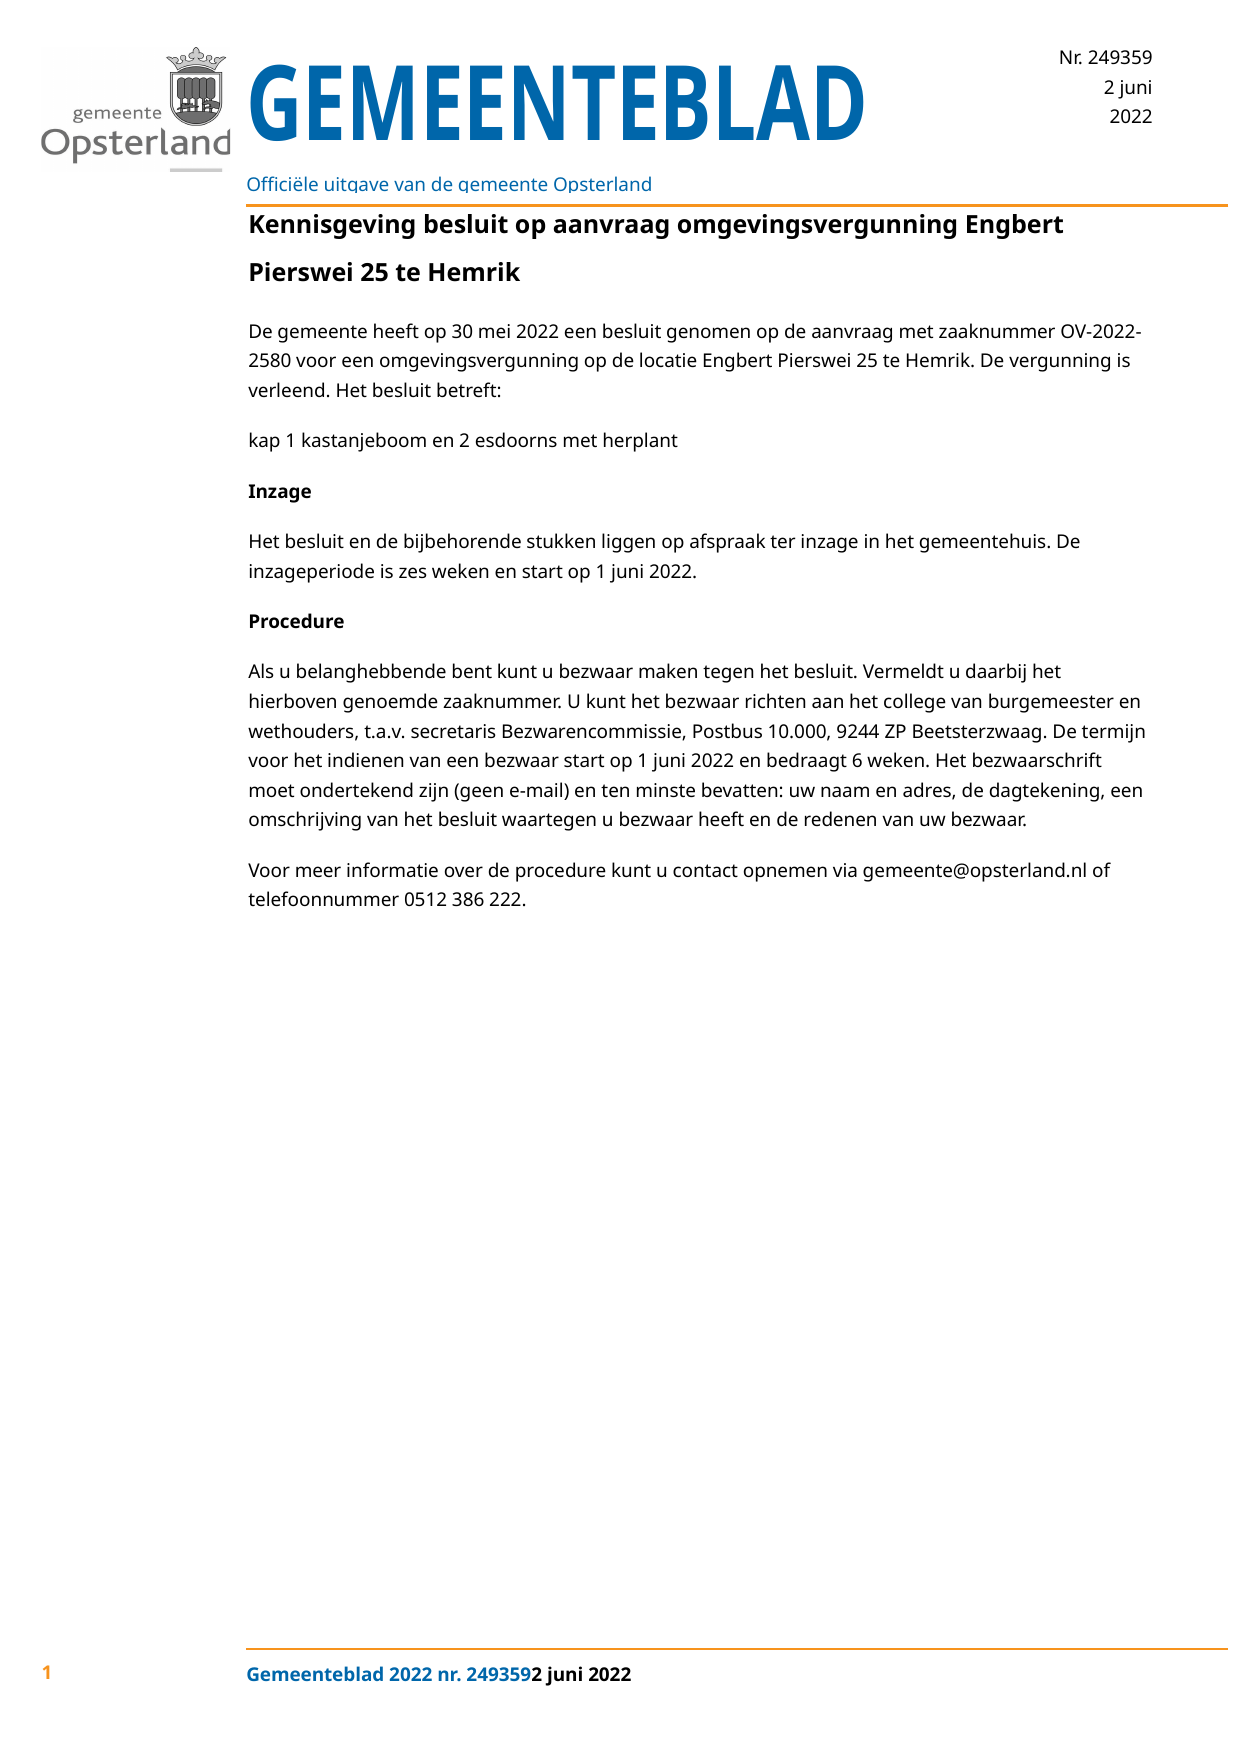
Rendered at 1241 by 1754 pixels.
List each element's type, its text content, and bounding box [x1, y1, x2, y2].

text Kennisgeving besluit op aanvraag omgevingsvergunning Engbert Pierswei 25 te Hemrik [248, 207, 1152, 288]
picture [41, 47, 231, 172]
text Procedure [248, 608, 1152, 634]
text De gemeente heeft op 30 mei 2022 een besluit genomen op de aanvraag met zaaknummer OV-2022-2580 voor een omgevingsvergunning op de locatie Engbert Pierswei 25 te Hemrik. De vergunning is verleend. Het besluit betreft: [248, 318, 1152, 403]
text kap 1 kastanjeboom en 2 esdoorns met herplant [248, 427, 1152, 453]
text Voor meer informatie over de procedure kunt u contact opnemen via gemeente@opsterland.nl of telefoonnummer 0512 386 222. [248, 857, 1152, 912]
text Inzage [248, 478, 1152, 504]
text Het besluit en de bijbehorende stukken liggen op afspraak ter inzage in het gemeentehuis. De inzageperiode is zes weken en start op 1 juni 2022. [248, 528, 1152, 584]
text Als u belanghebbende bent kunt u bezwaar maken tegen het besluit. Vermeldt u daarbij het hierboven genoemde zaaknummer. U kunt het bezwaar richten aan het college van burgemeester en wethouders, t.a.v. secretaris Bezwarencommissie, Postbus 10.000, 9244 ZP Beetsterzwaag. De termijn voor het indienen van een bezwaar start op 1 juni 2022 en bedraagt 6 weken. Het bezwaarschrift moet ondertekend zijn (geen e-mail) en ten minste bevatten: uw naam en adres, de dagtekening, een omschrijving van het besluit waartegen u bezwaar heeft en de redenen van uw bezwaar. [248, 659, 1152, 832]
